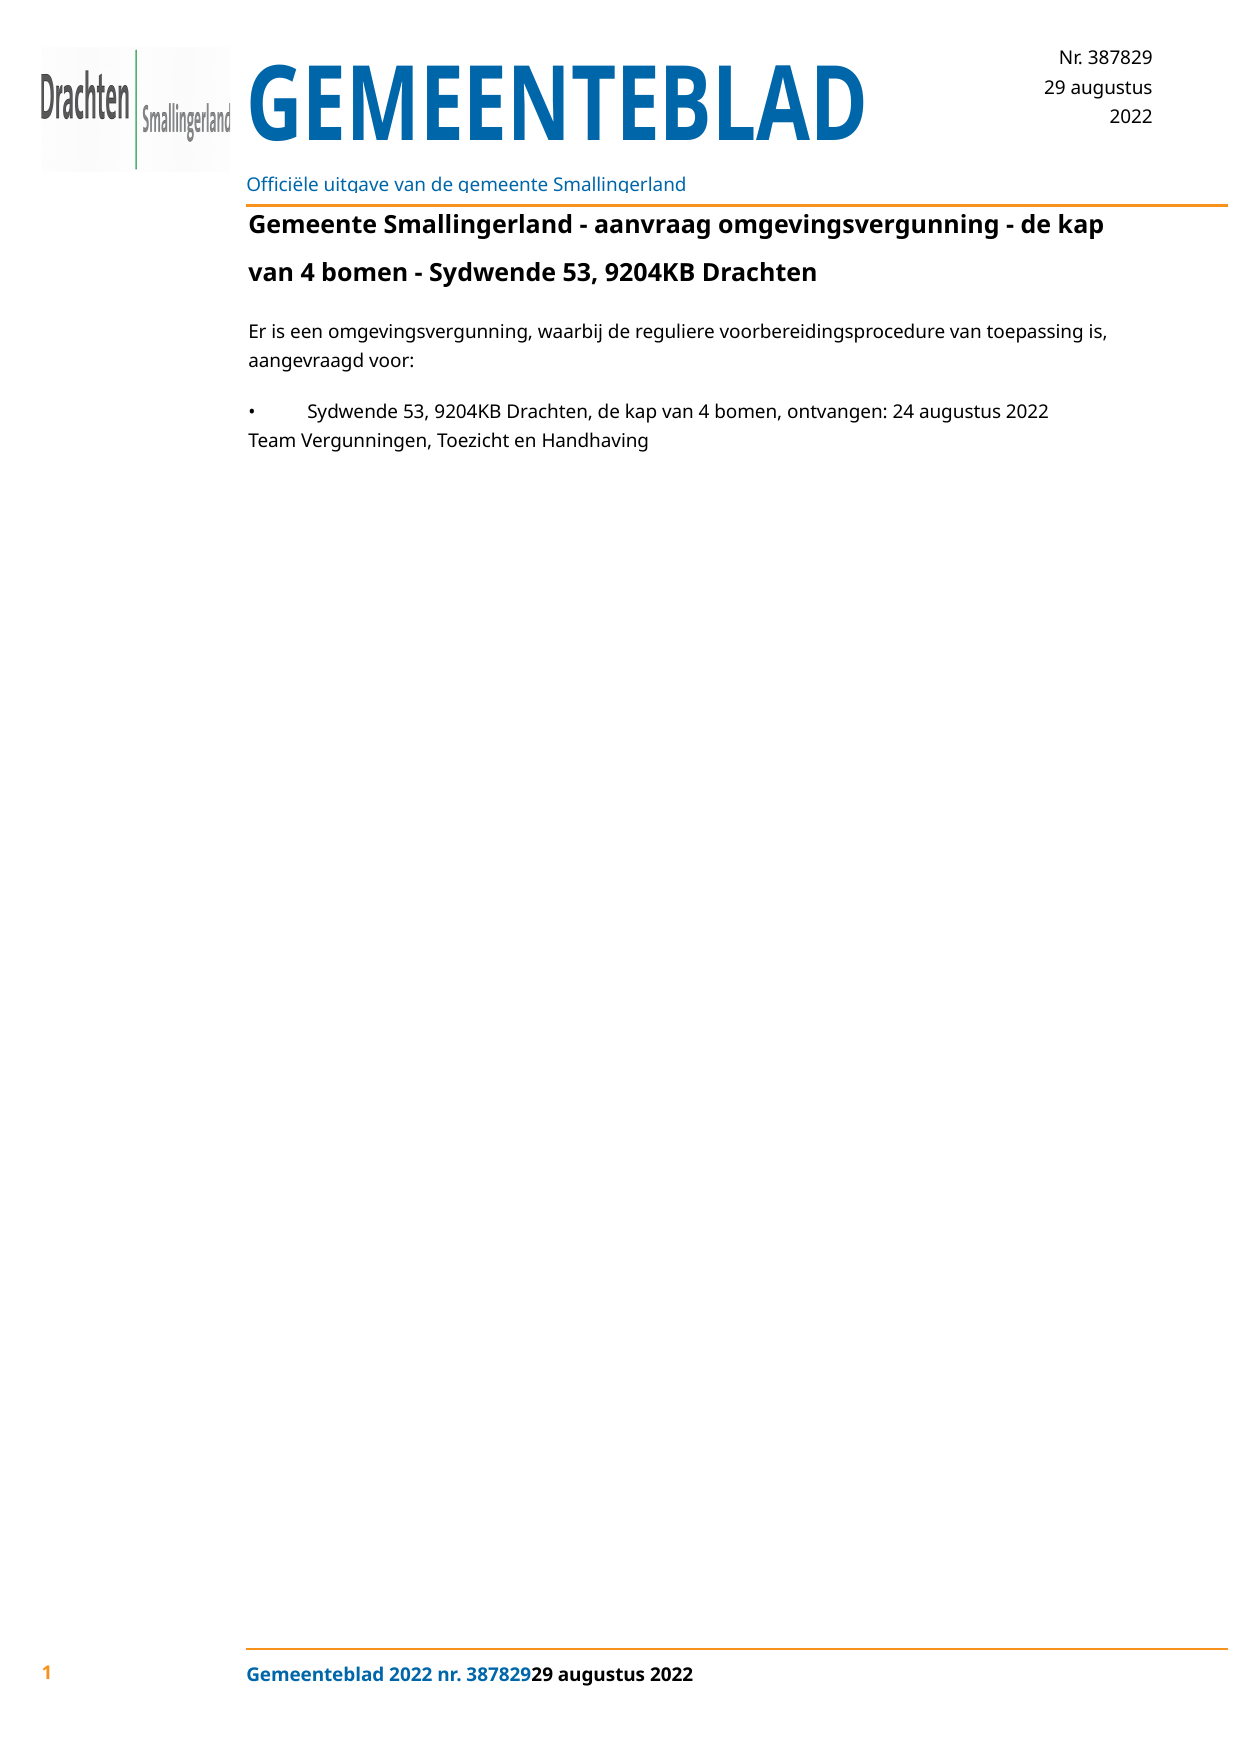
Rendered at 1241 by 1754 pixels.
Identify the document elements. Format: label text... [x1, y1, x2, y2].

text Team Vergunningen, Toezicht en Handhaving [248, 427, 1152, 453]
list Sydwende 53, 9204KB Drachten, de kap van 4 bomen, ontvangen: 24 augustus 2022 [248, 398, 1152, 424]
text Gemeente Smallingerland - aanvraag omgevingsvergunning - de kap van 4 bomen - Sydwende 53, 9204KB Drachten [248, 207, 1152, 288]
picture [41, 47, 231, 172]
text Er is een omgevingsvergunning, waarbij de reguliere voorbereidingsprocedure van toepassing is, aangevraagd voor: [248, 318, 1152, 373]
